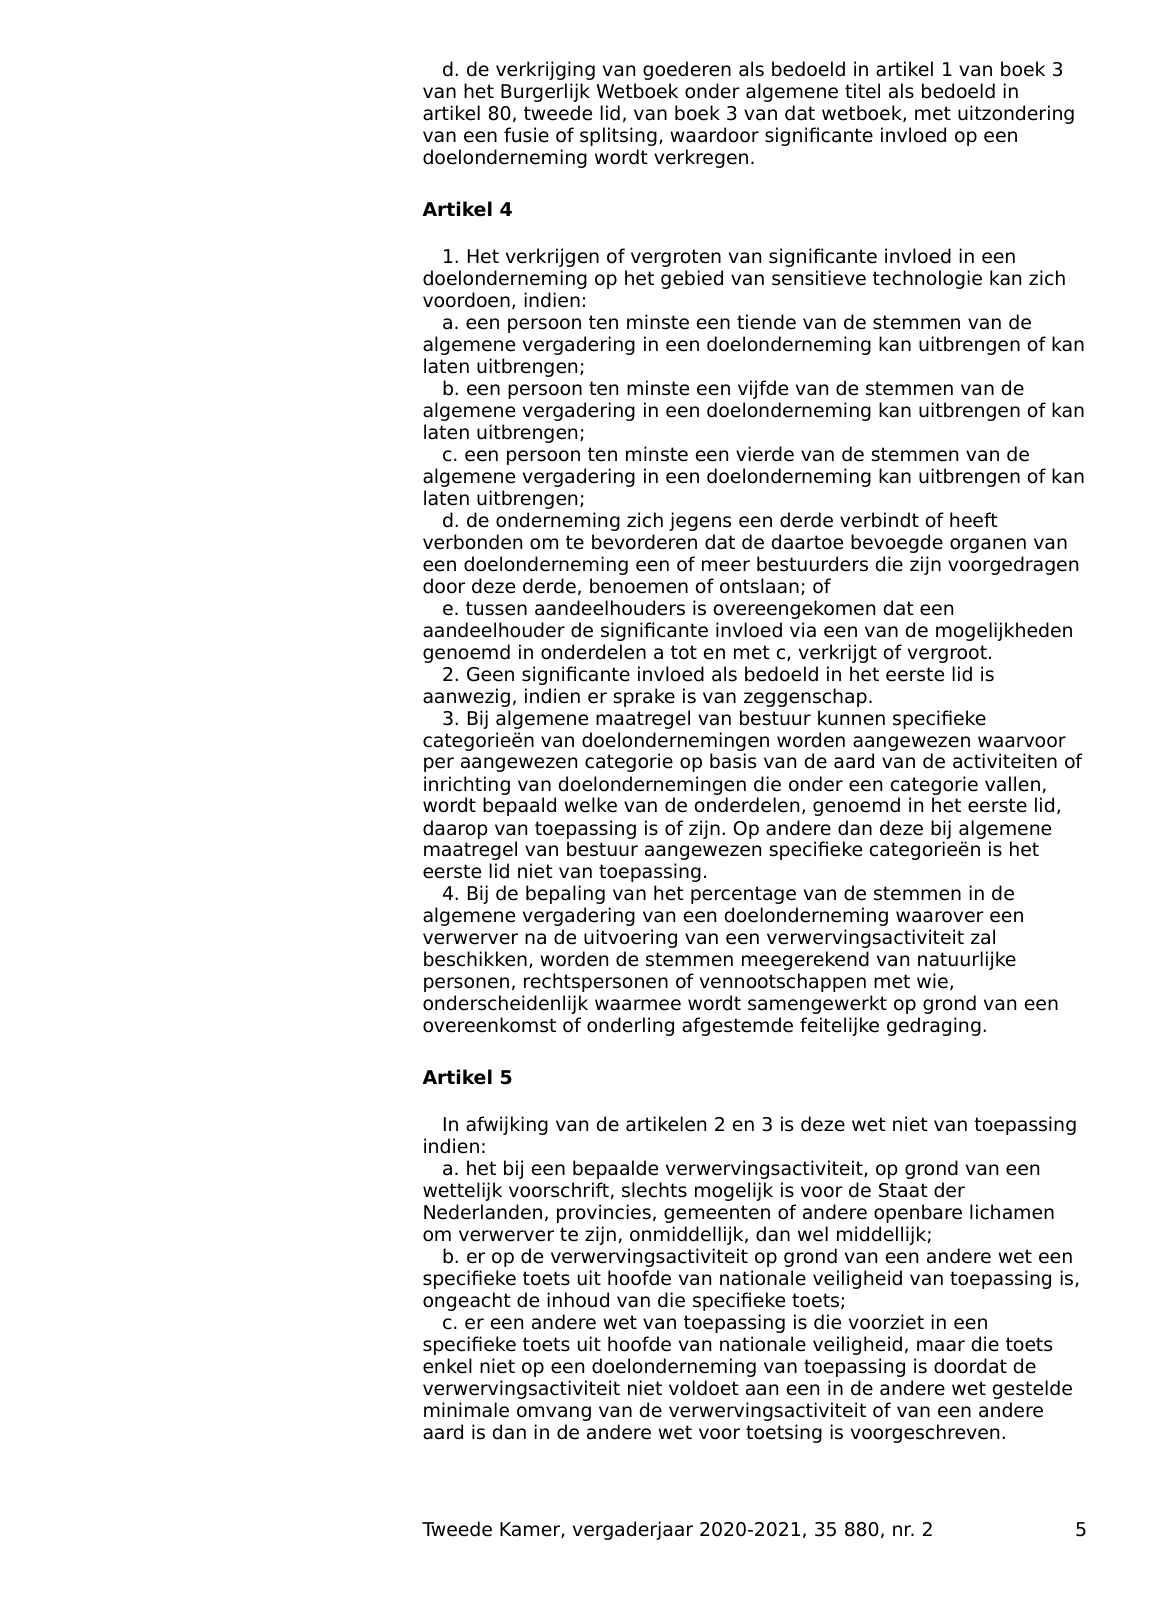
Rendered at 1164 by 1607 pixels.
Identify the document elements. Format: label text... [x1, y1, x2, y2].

text c. er een andere wet van toepassing is die voorziet in een specifieke toets uit hoofde van nationale veiligheid, maar die toets enkel niet op een doelonderneming van toepassing is doordat de verwervingsactiviteit niet voldoet aan een in de andere wet gestelde minimale omvang van de verwervingsactiviteit of van een andere aard is dan in de andere wet voor toetsing is voorgeschreven. [422, 1312, 1087, 1444]
text a. een persoon ten minste een tiende van de stemmen van de algemene vergadering in een doelonderneming kan uitbrengen of kan laten uitbrengen; [422, 312, 1087, 378]
text d. de onderneming zich jegens een derde verbindt of heeft verbonden om te bevorderen dat de daartoe bevoegde organen van een doelonderneming een of meer bestuurders die zijn voorgedragen door deze derde, benoemen of ontslaan; of [422, 510, 1087, 598]
text b. er op de verwervingsactiviteit op grond van een andere wet een specifieke toets uit hoofde van nationale veiligheid van toepassing is, ongeacht de inhoud van die specifieke toets; [422, 1246, 1087, 1312]
text a. het bij een bepaalde verwervingsactiviteit, op grond van een wettelijk voorschrift, slechts mogelijk is voor de Staat der Nederlanden, provincies, gemeenten of andere openbare lichamen om verwerver te zijn, onmiddellijk, dan wel middellijk; [422, 1158, 1087, 1246]
text 3. Bij algemene maatregel van bestuur kunnen specifieke categorieën van doelondernemingen worden aangewezen waarvoor per aangewezen categorie op basis van de aard van de activiteiten of inrichting van doelondernemingen die onder een categorie vallen, wordt bepaald welke van de onderdelen, genoemd in het eerste lid, daarop van toepassing is of zijn. Op andere dan deze bij algemene maatregel van bestuur aangewezen specifieke categorieën is het eerste lid niet van toepassing. [422, 707, 1087, 883]
text c. een persoon ten minste een vierde van de stemmen van de algemene vergadering in een doelonderneming kan uitbrengen of kan laten uitbrengen; [422, 444, 1087, 510]
text In afwijking van de artikelen 2 en 3 is deze wet niet van toepassing indien: [422, 1114, 1087, 1158]
text d. de verkrijging van goederen als bedoeld in artikel 1 van boek 3 van het Burgerlijk Wetboek onder algemene titel als bedoeld in artikel 80, tweede lid, van boek 3 van dat wetboek, met uitzondering van een fusie of splitsing, waardoor significante invloed op een doelonderneming wordt verkregen. [422, 59, 1087, 169]
text 2. Geen significante invloed als bedoeld in het eerste lid is aanwezig, indien er sprake is van zeggenschap. [422, 663, 1087, 707]
text 4. Bij de bepaling van het percentage van de stemmen in de algemene vergadering van een doelonderneming waarover een verwerver na de uitvoering van een verwervingsactiviteit zal beschikken, worden de stemmen meegerekend van natuurlijke personen, rechtspersonen of vennootschappen met wie, onderscheidenlijk waarmee wordt samengewerkt op grond van een overeenkomst of onderling afgestemde feitelijke gedraging. [422, 883, 1087, 1037]
subtitle Artikel 4 [422, 199, 1087, 221]
subtitle Artikel 5 [422, 1067, 1087, 1089]
text 1. Het verkrijgen of vergroten van significante invloed in een doelonderneming op het gebied van sensitieve technologie kan zich voordoen, indien: [422, 246, 1087, 312]
text b. een persoon ten minste een vijfde van de stemmen van de algemene vergadering in een doelonderneming kan uitbrengen of kan laten uitbrengen; [422, 378, 1087, 444]
text e. tussen aandeelhouders is overeengekomen dat een aandeelhouder de significante invloed via een van de mogelijkheden genoemd in onderdelen a tot en met c, verkrijgt of vergroot. [422, 598, 1087, 663]
